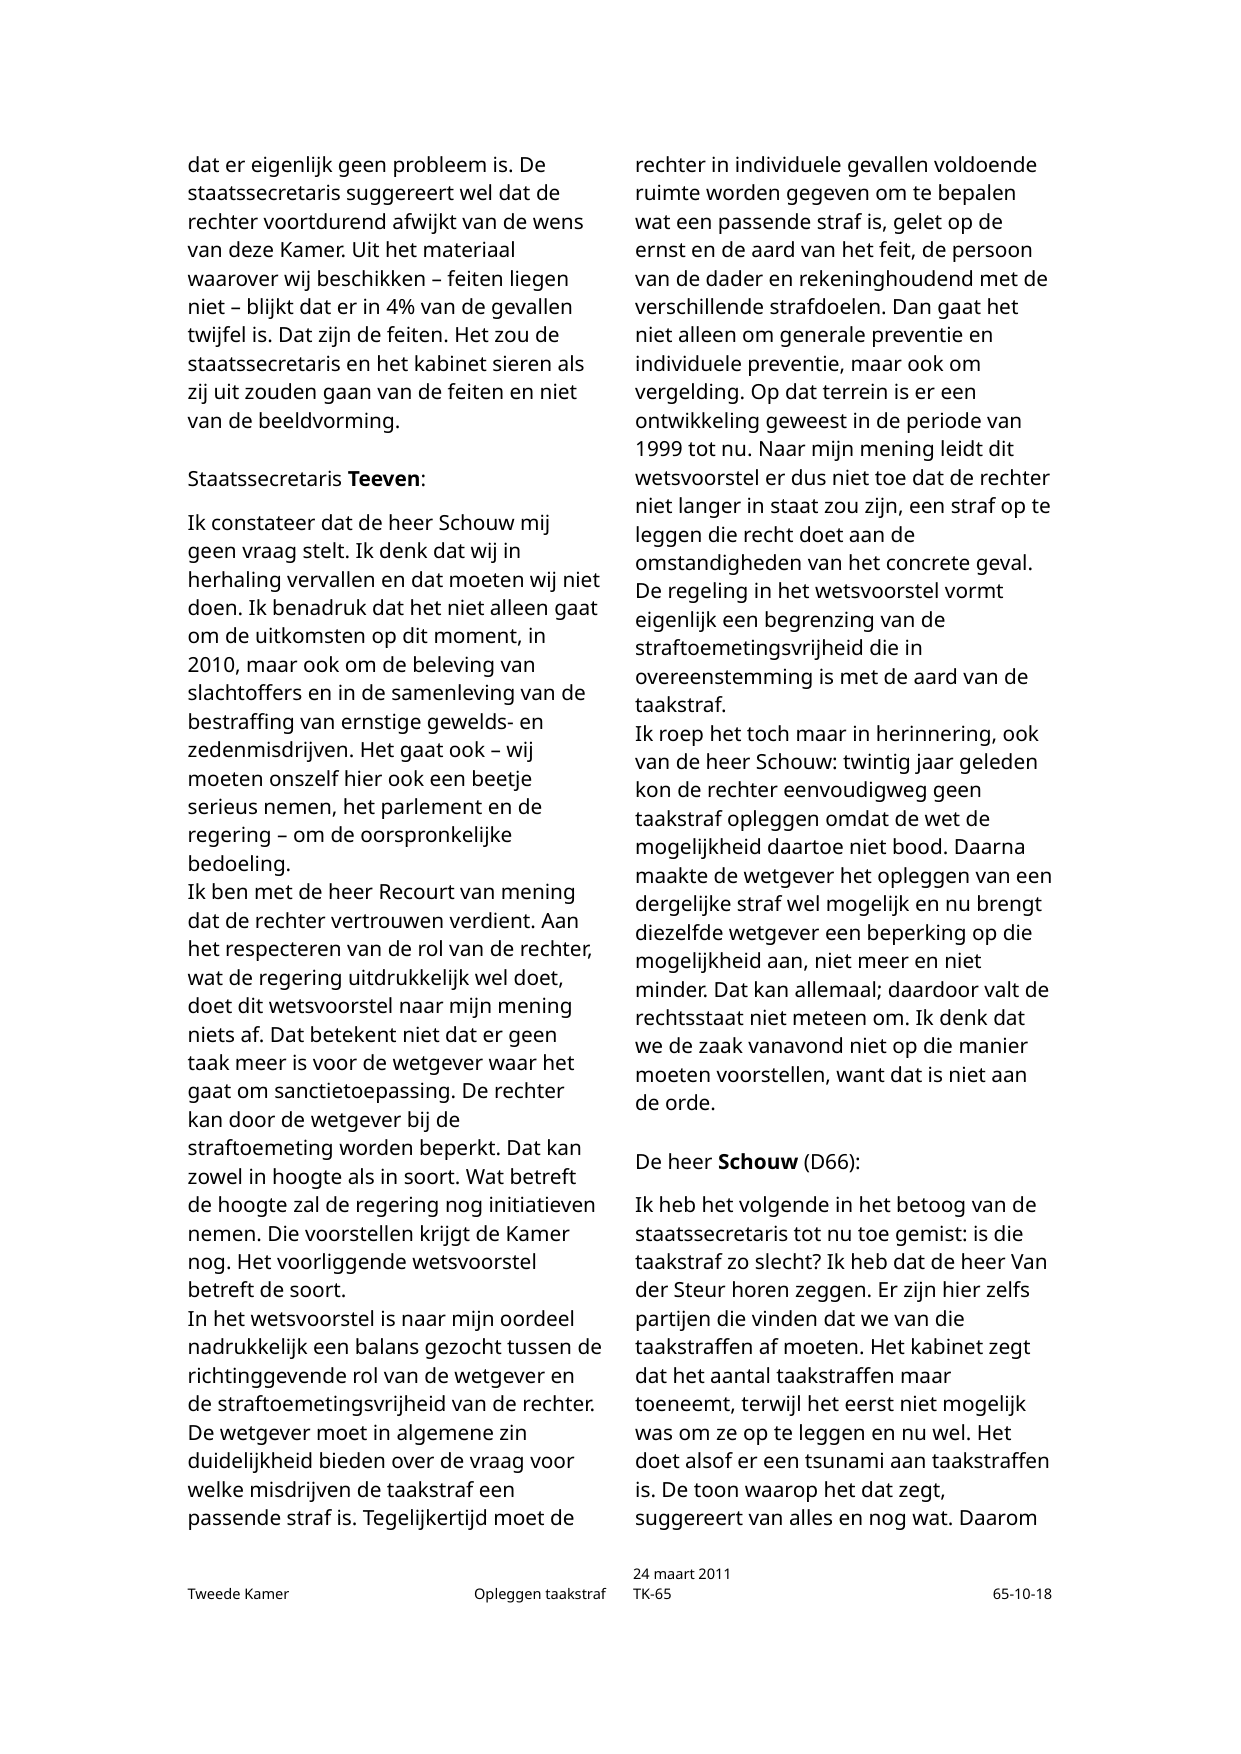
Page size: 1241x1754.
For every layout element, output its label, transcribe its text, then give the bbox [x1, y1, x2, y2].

text In het wetsvoorstel is naar mijn oordeel nadrukkelijk een balans gezocht tussen de richtinggevende rol van de wetgever en de straftoemetingsvrijheid van de rechter. De wetgever moet in algemene zin duidelijkheid bieden over de vraag voor welke misdrijven de taakstraf een passende straf is. Tegelijkertijd moet de [187, 1304, 605, 1532]
text Ik heb het volgende in het betoog van de staatssecretaris tot nu toe gemist: is die taakstraf zo slecht? Ik heb dat de heer Van der Steur horen zeggen. Er zijn hier zelfs partijen die vinden dat we van die taakstraffen af moeten. Het kabinet zegt dat het aantal taakstraffen maar toeneemt, terwijl het eerst niet mogelijk was om ze op te leggen en nu wel. Het doet alsof er een tsunami aan taakstraffen is. De toon waarop het dat zegt, suggereert van alles en nog wat. Daarom [635, 1190, 1053, 1532]
text Ik ben met de heer Recourt van mening dat de rechter vertrouwen verdient. Aan het respecteren van de rol van de rechter, wat de regering uitdrukkelijk wel doet, doet dit wetsvoorstel naar mijn mening niets af. Dat betekent niet dat er geen taak meer is voor de wetgever waar het gaat om sanctietoepassing. De rechter kan door de wetgever bij de straftoemeting worden beperkt. Dat kan zowel in hoogte als in soort. Wat betreft de hoogte zal de regering nog initiatieven nemen. Die voorstellen krijgt de Kamer nog. Het voorliggende wetsvoorstel betreft de soort. [187, 877, 605, 1304]
text rechter in individuele gevallen voldoende ruimte worden gegeven om te bepalen wat een passende straf is, gelet op de ernst en de aard van het feit, de persoon van de dader en rekeninghoudend met de verschillende strafdoelen. Dan gaat het niet alleen om generale preventie en individuele preventie, maar ook om vergelding. Op dat terrein is er een ontwikkeling geweest in de periode van 1999 tot nu. Naar mijn mening leidt dit wetsvoorstel er dus niet toe dat de rechter niet langer in staat zou zijn, een straf op te leggen die recht doet aan de omstandigheden van het concrete geval. De regeling in het wetsvoorstel vormt eigenlijk een begrenzing van de straftoemetingsvrijheid die in overeenstemming is met de aard van de taakstraf. [635, 150, 1053, 719]
text Ik constateer dat de heer Schouw mij geen vraag stelt. Ik denk dat wij in herhaling vervallen en dat moeten wij niet doen. Ik benadruk dat het niet alleen gaat om de uitkomsten op dit moment, in 2010, maar ook om de beleving van slachtoffers en in de samenleving van de bestraffing van ernstige gewelds- en zedenmisdrijven. Het gaat ook – wij moeten onszelf hier ook een beetje serieus nemen, het parlement en de regering – om de oorspronkelijke bedoeling. [187, 508, 605, 877]
text Staatssecretaris Teeven: [187, 464, 605, 493]
text Ik roep het toch maar in herinnering, ook van de heer Schouw: twintig jaar geleden kon de rechter eenvoudigweg geen taakstraf opleggen omdat de wet de mogelijkheid daartoe niet bood. Daarna maakte de wetgever het opleggen van een dergelijke straf wel mogelijk en nu brengt diezelfde wetgever een beperking op die mogelijkheid aan, niet meer en niet minder. Dat kan allemaal; daardoor valt de rechtsstaat niet meteen om. Ik denk dat we de zaak vanavond niet op die manier moeten voorstellen, want dat is niet aan de orde. [635, 719, 1053, 1117]
text De heer Schouw (D66): [635, 1147, 1053, 1175]
text dat er eigenlijk geen probleem is. De staatssecretaris suggereert wel dat de rechter voortdurend afwijkt van de wens van deze Kamer. Uit het materiaal waarover wij beschikken – feiten liegen niet – blijkt dat er in 4% van de gevallen twijfel is. Dat zijn de feiten. Het zou de staatssecretaris en het kabinet sieren als zij uit zouden gaan van de feiten en niet van de beeldvorming. [187, 150, 605, 434]
